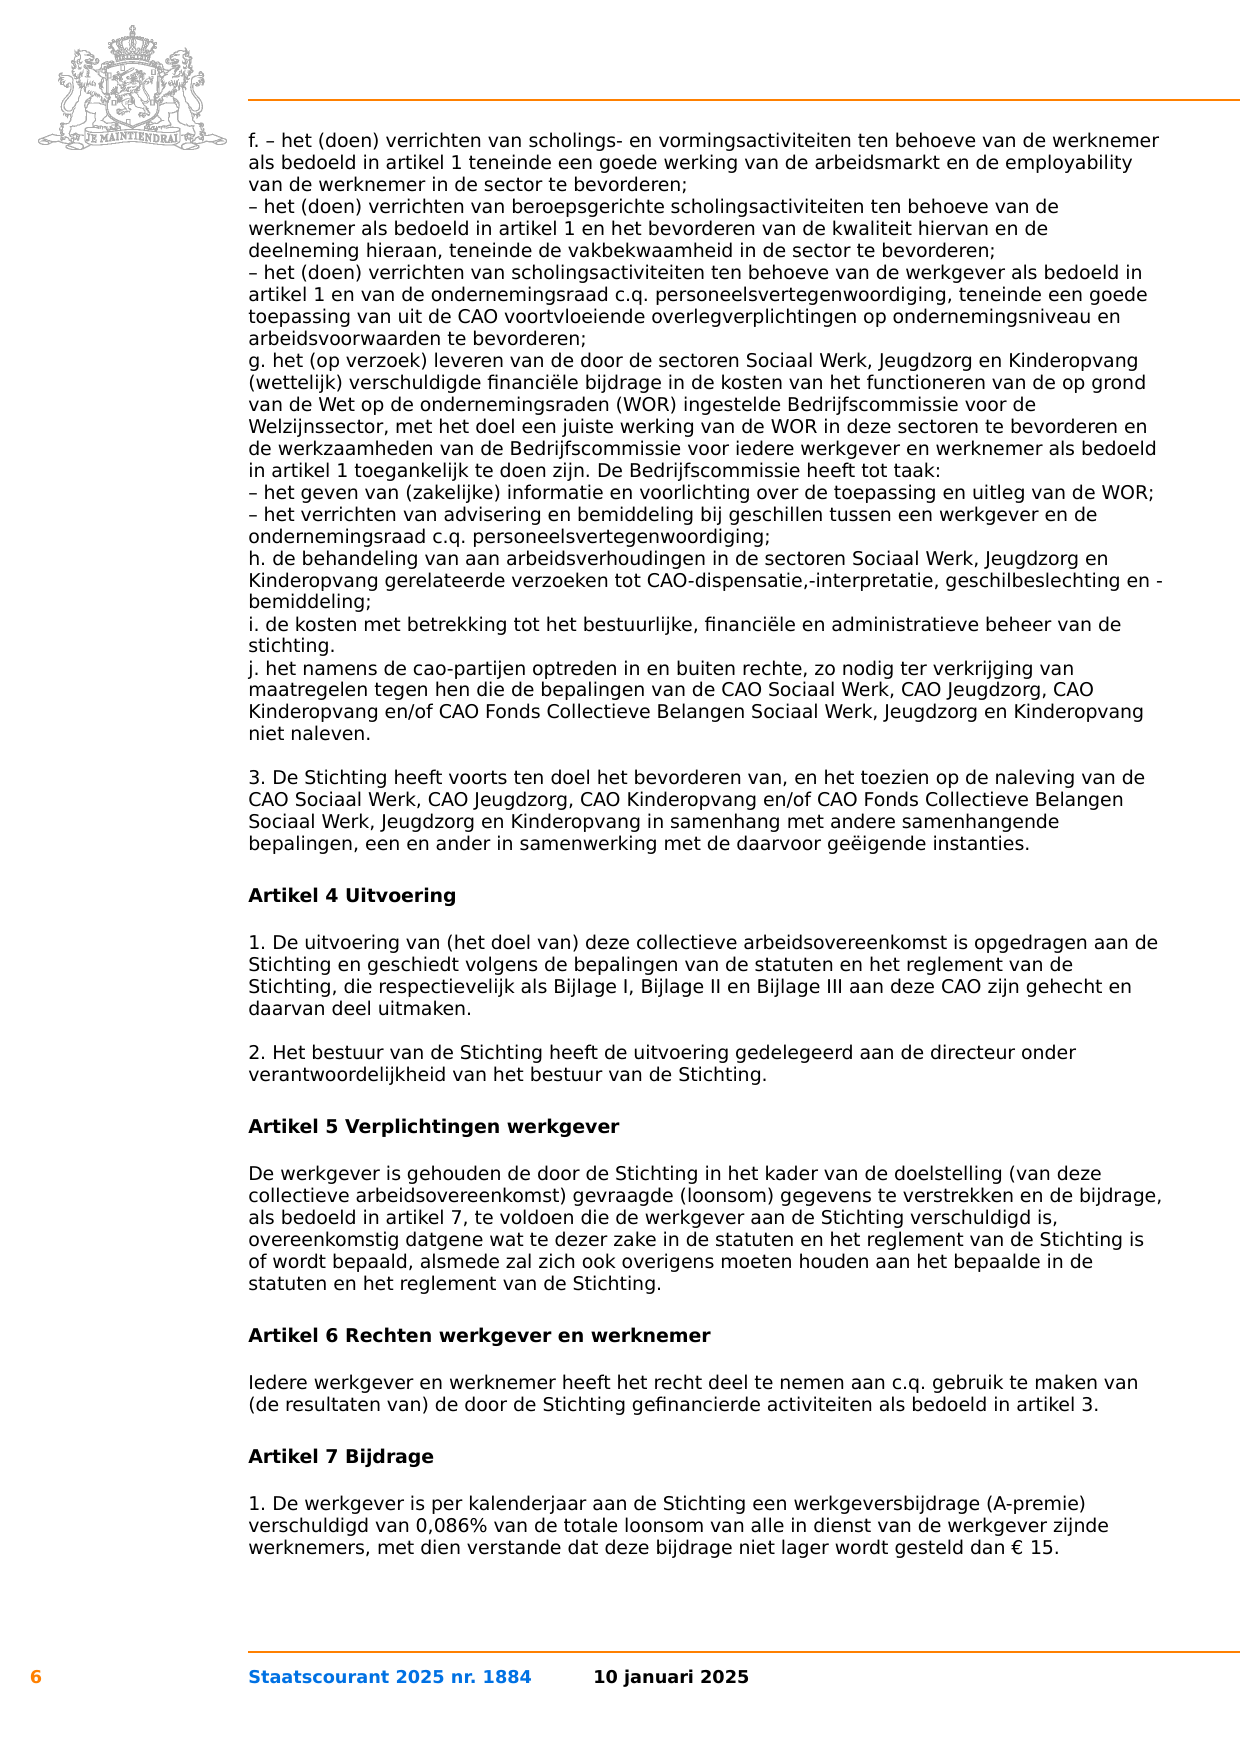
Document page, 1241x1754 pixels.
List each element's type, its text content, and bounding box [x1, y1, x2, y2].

text h. de behandeling van aan arbeidsverhoudingen in de sectoren Sociaal Werk, Jeugdzorg en Kinderopvang gerelateerde verzoeken tot CAO-dispensatie,-interpretatie, geschilbeslechting en -bemiddeling; [248, 547, 1163, 613]
picture [38, 25, 227, 150]
text 1. De uitvoering van (het doel van) deze collectieve arbeidsovereenkomst is opgedragen aan de Stichting en geschiedt volgens de bepalingen van de statuten en het reglement van de Stichting, die respectievelijk als Bijlage I, Bijlage II en Bijlage III aan deze CAO zijn gehecht en daarvan deel uitmaken. [248, 932, 1163, 1020]
text f. – het (doen) verrichten van scholings- en vormingsactiviteiten ten behoeve van de werknemer als bedoeld in artikel 1 teneinde een goede werking van de arbeidsmarkt en de employability van de werknemer in de sector te bevorderen; [248, 130, 1163, 196]
text – het geven van (zakelijke) informatie en voorlichting over de toepassing en uitleg van de WOR; [248, 482, 1163, 503]
subtitle Artikel 7 Bijdrage [248, 1446, 1163, 1468]
text 1. De werkgever is per kalenderjaar aan de Stichting een werkgeversbijdrage (A-premie) verschuldigd van 0,086% van de totale loonsom van alle in dienst van de werkgever zijnde werknemers, met dien verstande dat deze bijdrage niet lager wordt gesteld dan € 15. [248, 1493, 1163, 1558]
text g. het (op verzoek) leveren van de door de sectoren Sociaal Werk, Jeugdzorg en Kinderopvang (wettelijk) verschuldigde financiële bijdrage in de kosten van het functioneren van de op grond van de Wet op de ondernemingsraden (WOR) ingestelde Bedrijfscommissie voor de Welzijnssector, met het doel een juiste werking van de WOR in deze sectoren te bevorderen en de werkzaamheden van de Bedrijfscommissie voor iedere werkgever en werknemer als bedoeld in artikel 1 toegankelijk te doen zijn. De Bedrijfscommissie heeft tot taak: [248, 350, 1163, 482]
text – het (doen) verrichten van scholingsactiviteiten ten behoeve van de werkgever als bedoeld in artikel 1 en van de ondernemingsraad c.q. personeelsvertegenwoordiging, teneinde een goede toepassing van uit de CAO voortvloeiende overlegverplichtingen op ondernemingsniveau en arbeidsvoorwaarden te bevorderen; [248, 262, 1163, 350]
text i. de kosten met betrekking tot het bestuurlijke, financiële en administratieve beheer van de stichting. [248, 613, 1163, 657]
text 2. Het bestuur van de Stichting heeft de uitvoering gedelegeerd aan de directeur onder verantwoordelijkheid van het bestuur van de Stichting. [248, 1042, 1163, 1086]
text 3. De Stichting heeft voorts ten doel het bevorderen van, en het toezien op de naleving van de CAO Sociaal Werk, CAO Jeugdzorg, CAO Kinderopvang en/of CAO Fonds Collectieve Belangen Sociaal Werk, Jeugdzorg en Kinderopvang in samenhang met andere samenhangende bepalingen, een en ander in samenwerking met de daarvoor geëigende instanties. [248, 767, 1163, 855]
text Iedere werkgever en werknemer heeft het recht deel te nemen aan c.q. gebruik te maken van (de resultaten van) de door de Stichting gefinancierde activiteiten als bedoeld in artikel 3. [248, 1372, 1163, 1416]
text j. het namens de cao-partijen optreden in en buiten rechte, zo nodig ter verkrijging van maatregelen tegen hen die de bepalingen van de CAO Sociaal Werk, CAO Jeugdzorg, CAO Kinderopvang en/of CAO Fonds Collectieve Belangen Sociaal Werk, Jeugdzorg en Kinderopvang niet naleven. [248, 657, 1163, 745]
subtitle Artikel 4 Uitvoering [248, 885, 1163, 907]
text De werkgever is gehouden de door de Stichting in het kader van de doelstelling (van deze collectieve arbeidsovereenkomst) gevraagde (loonsom) gegevens te verstrekken en de bijdrage, als bedoeld in artikel 7, te voldoen die de werkgever aan de Stichting verschuldigd is, overeenkomstig datgene wat te dezer zake in de statuten en het reglement van de Stichting is of wordt bepaald, alsmede zal zich ook overigens moeten houden aan het bepaalde in de statuten en het reglement van de Stichting. [248, 1163, 1163, 1295]
subtitle Artikel 5 Verplichtingen werkgever [248, 1116, 1163, 1138]
text – het (doen) verrichten van beroepsgerichte scholingsactiviteiten ten behoeve van de werknemer als bedoeld in artikel 1 en het bevorderen van de kwaliteit hiervan en de deelneming hieraan, teneinde de vakbekwaamheid in de sector te bevorderen; [248, 196, 1163, 262]
text – het verrichten van advisering en bemiddeling bij geschillen tussen een werkgever en de ondernemingsraad c.q. personeelsvertegenwoordiging; [248, 503, 1163, 547]
subtitle Artikel 6 Rechten werkgever en werknemer [248, 1325, 1163, 1347]
